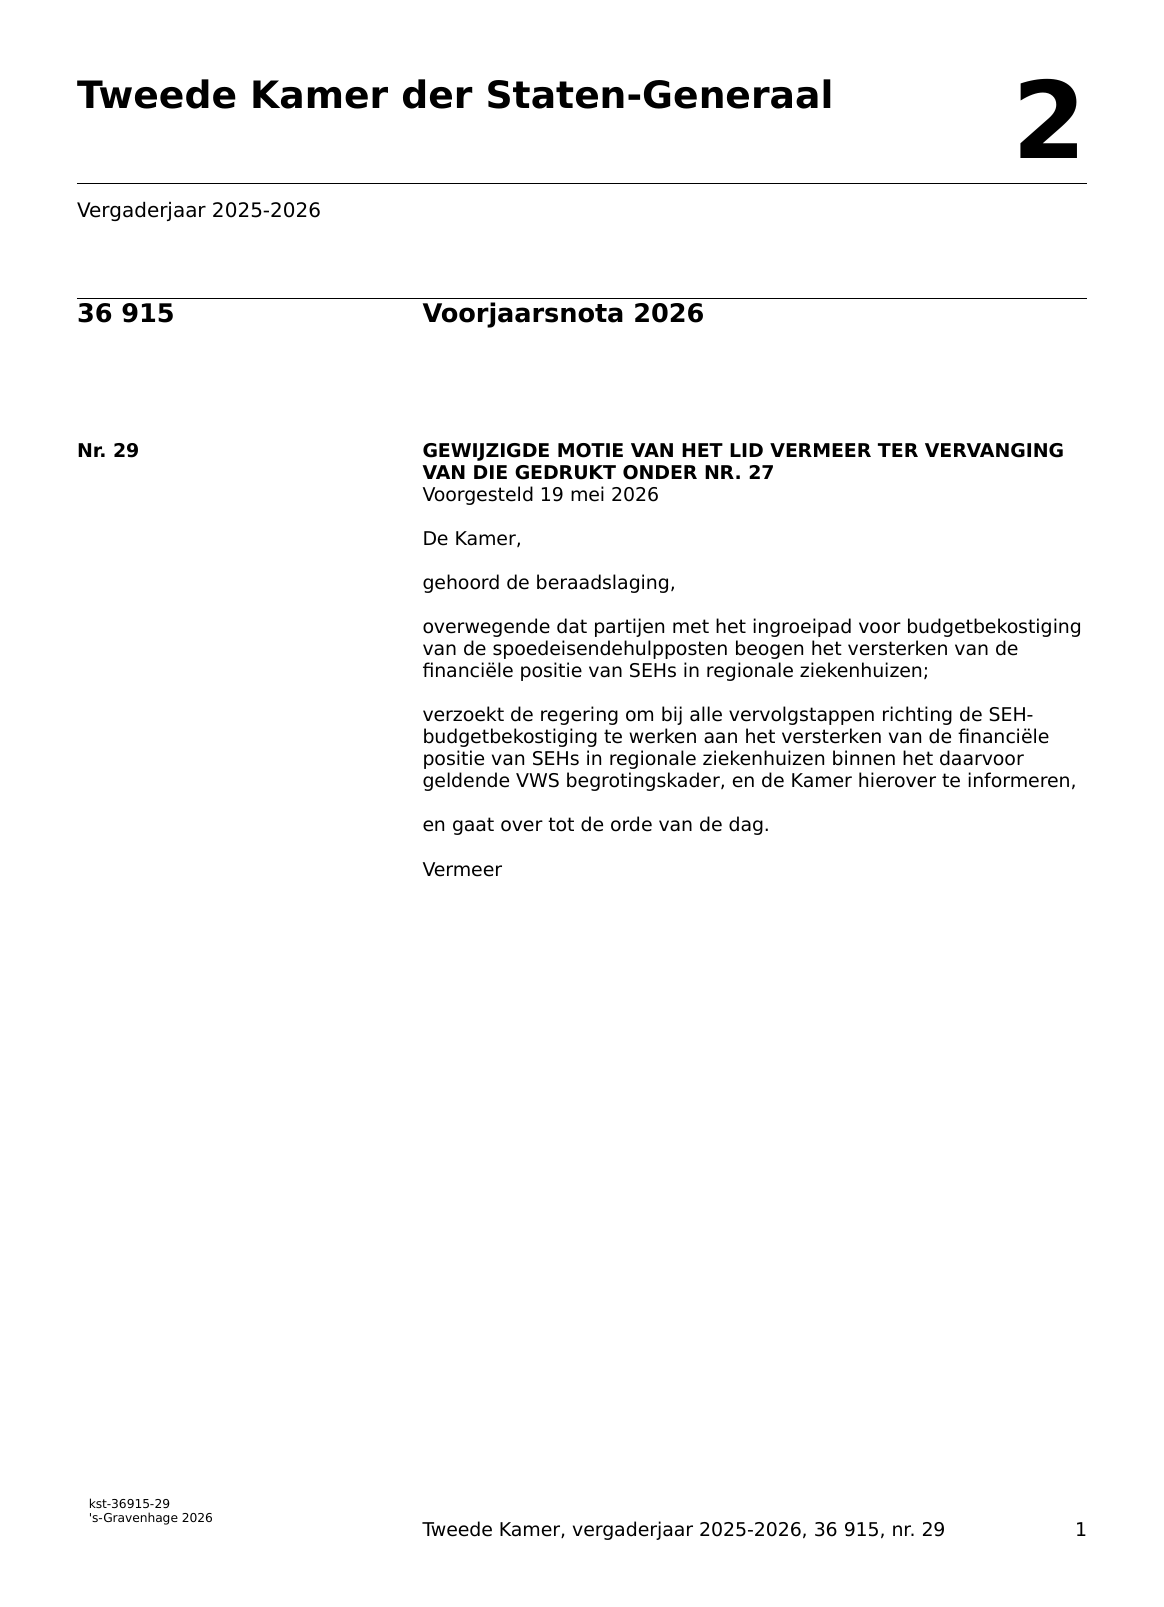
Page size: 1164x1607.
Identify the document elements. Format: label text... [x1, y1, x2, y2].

text 's-Gravenhage 2026 [88, 1511, 323, 1525]
text Vermeer [422, 858, 1087, 881]
text Voorgesteld 19 mei 2026 [422, 484, 1087, 506]
subtitle Nr. 29 GEWIJZIGDE MOTIE VAN HET LID VERMEER TER VERVANGING VAN DIE GEDRUKT ONDER NR. 27 [77, 440, 1087, 484]
subtitle 36 915 Voorjaarsnota 2026 [77, 299, 1087, 329]
text De Kamer, [422, 528, 1087, 550]
text kst-36915-29 [88, 1497, 323, 1511]
text overwegende dat partijen met het ingroeipad voor budgetbekostiging van de spoedeisendehulpposten beogen het versterken van de financiële positie van SEHs in regionale ziekenhuizen; [422, 616, 1087, 682]
text verzoekt de regering om bij alle vervolgstappen richting de SEH-budgetbekostiging te werken aan het versterken van de financiële positie van SEHs in regionale ziekenhuizen binnen het daarvoor geldende VWS begrotingskader, en de Kamer hierover te informeren, [422, 704, 1087, 792]
text gehoord de beraadslaging, [422, 572, 1087, 594]
table_header Tweede Kamer der Staten-Generaal [77, 59, 886, 183]
table_header 2 [886, 59, 1087, 183]
table_cell Vergaderjaar 2025-2026 [77, 184, 1087, 298]
text en gaat over tot de orde van de dag. [422, 814, 1087, 836]
